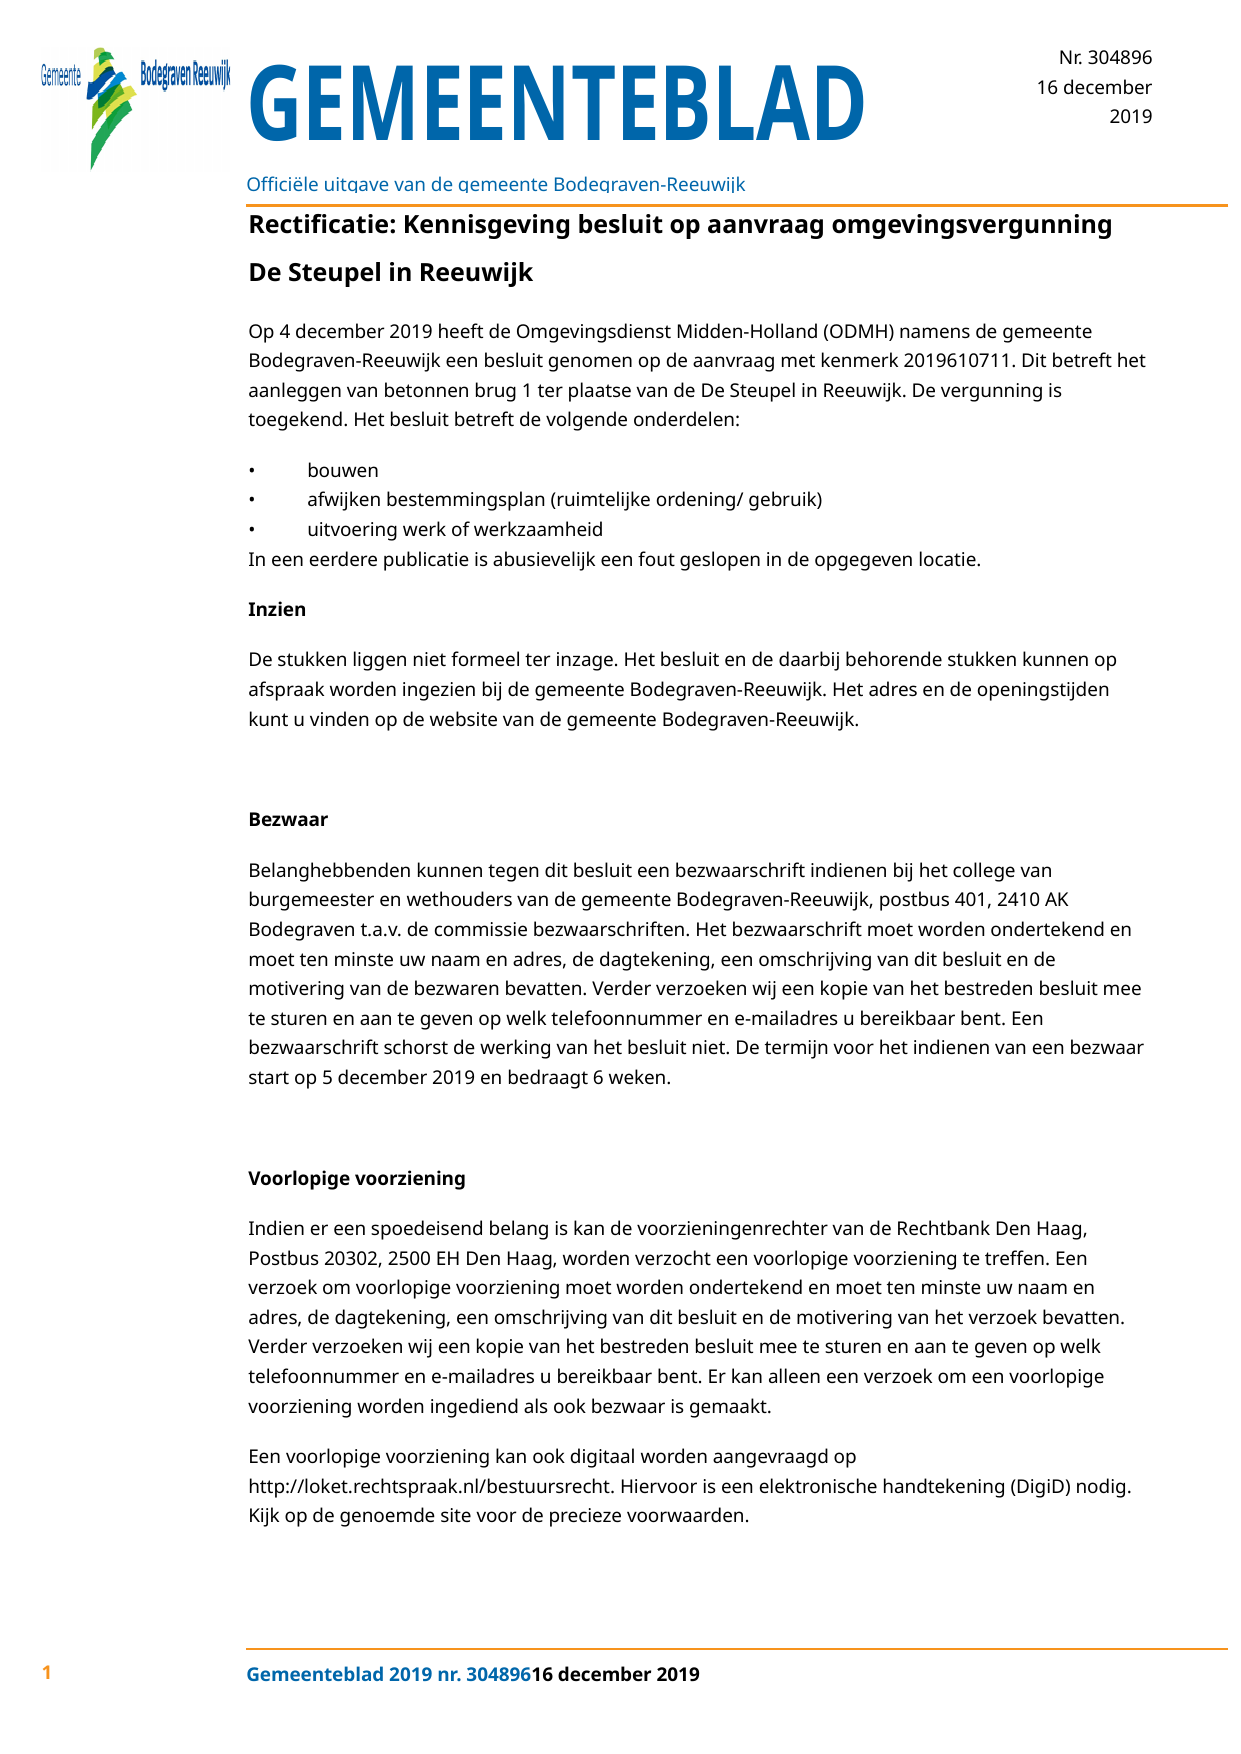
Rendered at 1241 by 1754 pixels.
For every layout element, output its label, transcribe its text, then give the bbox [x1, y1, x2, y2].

text Rectificatie: Kennisgeving besluit op aanvraag omgevingsvergunning De Steupel in Reeuwijk [248, 207, 1152, 288]
text In een eerdere publicatie is abusievelijk een fout geslopen in de opgegeven locatie. [248, 546, 1152, 572]
list bouwen [248, 457, 1152, 483]
text Inzien [248, 596, 1152, 622]
text Indien er een spoedeisend belang is kan de voorzieningenrechter van de Rechtbank Den Haag, Postbus 20302, 2500 EH Den Haag, worden verzocht een voorlopige voorziening te treffen. Een verzoek om voorlopige voorziening moet worden ondertekend en moet ten minste uw naam en adres, de dagtekening, een omschrijving van dit besluit en de motivering van het verzoek bevatten. Verder verzoeken wij een kopie van het bestreden besluit mee te sturen en aan te geven op welk telefoonnummer en e-mailadres u bereikbaar bent. Er kan alleen een verzoek om een voorlopige voorziening worden ingediend als ook bezwaar is gemaakt. [248, 1215, 1152, 1419]
text De stukken liggen niet formeel ter inzage. Het besluit en de daarbij behorende stukken kunnen op afspraak worden ingezien bij de gemeente Bodegraven-Reeuwijk. Het adres en de openingstijden kunt u vinden op de website van de gemeente Bodegraven-Reeuwijk. [248, 647, 1152, 732]
picture [41, 47, 231, 172]
text Bezwaar [248, 807, 1152, 832]
list uitvoering werk of werkzaamheid [248, 516, 1152, 542]
list afwijken bestemmingsplan (ruimtelijke ordening/ gebruik) [248, 487, 1152, 512]
text Op 4 december 2019 heeft de Omgevingsdienst Midden-Holland (ODMH) namens de gemeente Bodegraven-Reeuwijk een besluit genomen op de aanvraag met kenmerk 2019610711. Dit betreft het aanleggen van betonnen brug 1 ter plaatse van de De Steupel in Reeuwijk. De vergunning is toegekend. Het besluit betreft de volgende onderdelen: [248, 318, 1152, 432]
text Voorlopige voorziening [248, 1165, 1152, 1191]
text Belanghebbenden kunnen tegen dit besluit een bezwaarschrift indienen bij het college van burgemeester en wethouders van de gemeente Bodegraven-Reeuwijk, postbus 401, 2410 AK Bodegraven t.a.v. de commissie bezwaarschriften. Het bezwaarschrift moet worden ondertekend en moet ten minste uw naam en adres, de dagtekening, een omschrijving van dit besluit en de motivering van de bezwaren bevatten. Verder verzoeken wij een kopie van het bestreden besluit mee te sturen en aan te geven op welk telefoonnummer en e-mailadres u bereikbaar bent. Een bezwaarschrift schorst de werking van het besluit niet. De termijn voor het indienen van een bezwaar start op 5 december 2019 en bedraagt 6 weken. [248, 857, 1152, 1090]
text Een voorlopige voorziening kan ook digitaal worden aangevraagd op http://loket.rechtspraak.nl/bestuursrecht. Hiervoor is een elektronische handtekening (DigiD) nodig. Kijk op de genoemde site voor de precieze voorwaarden. [248, 1443, 1152, 1528]
